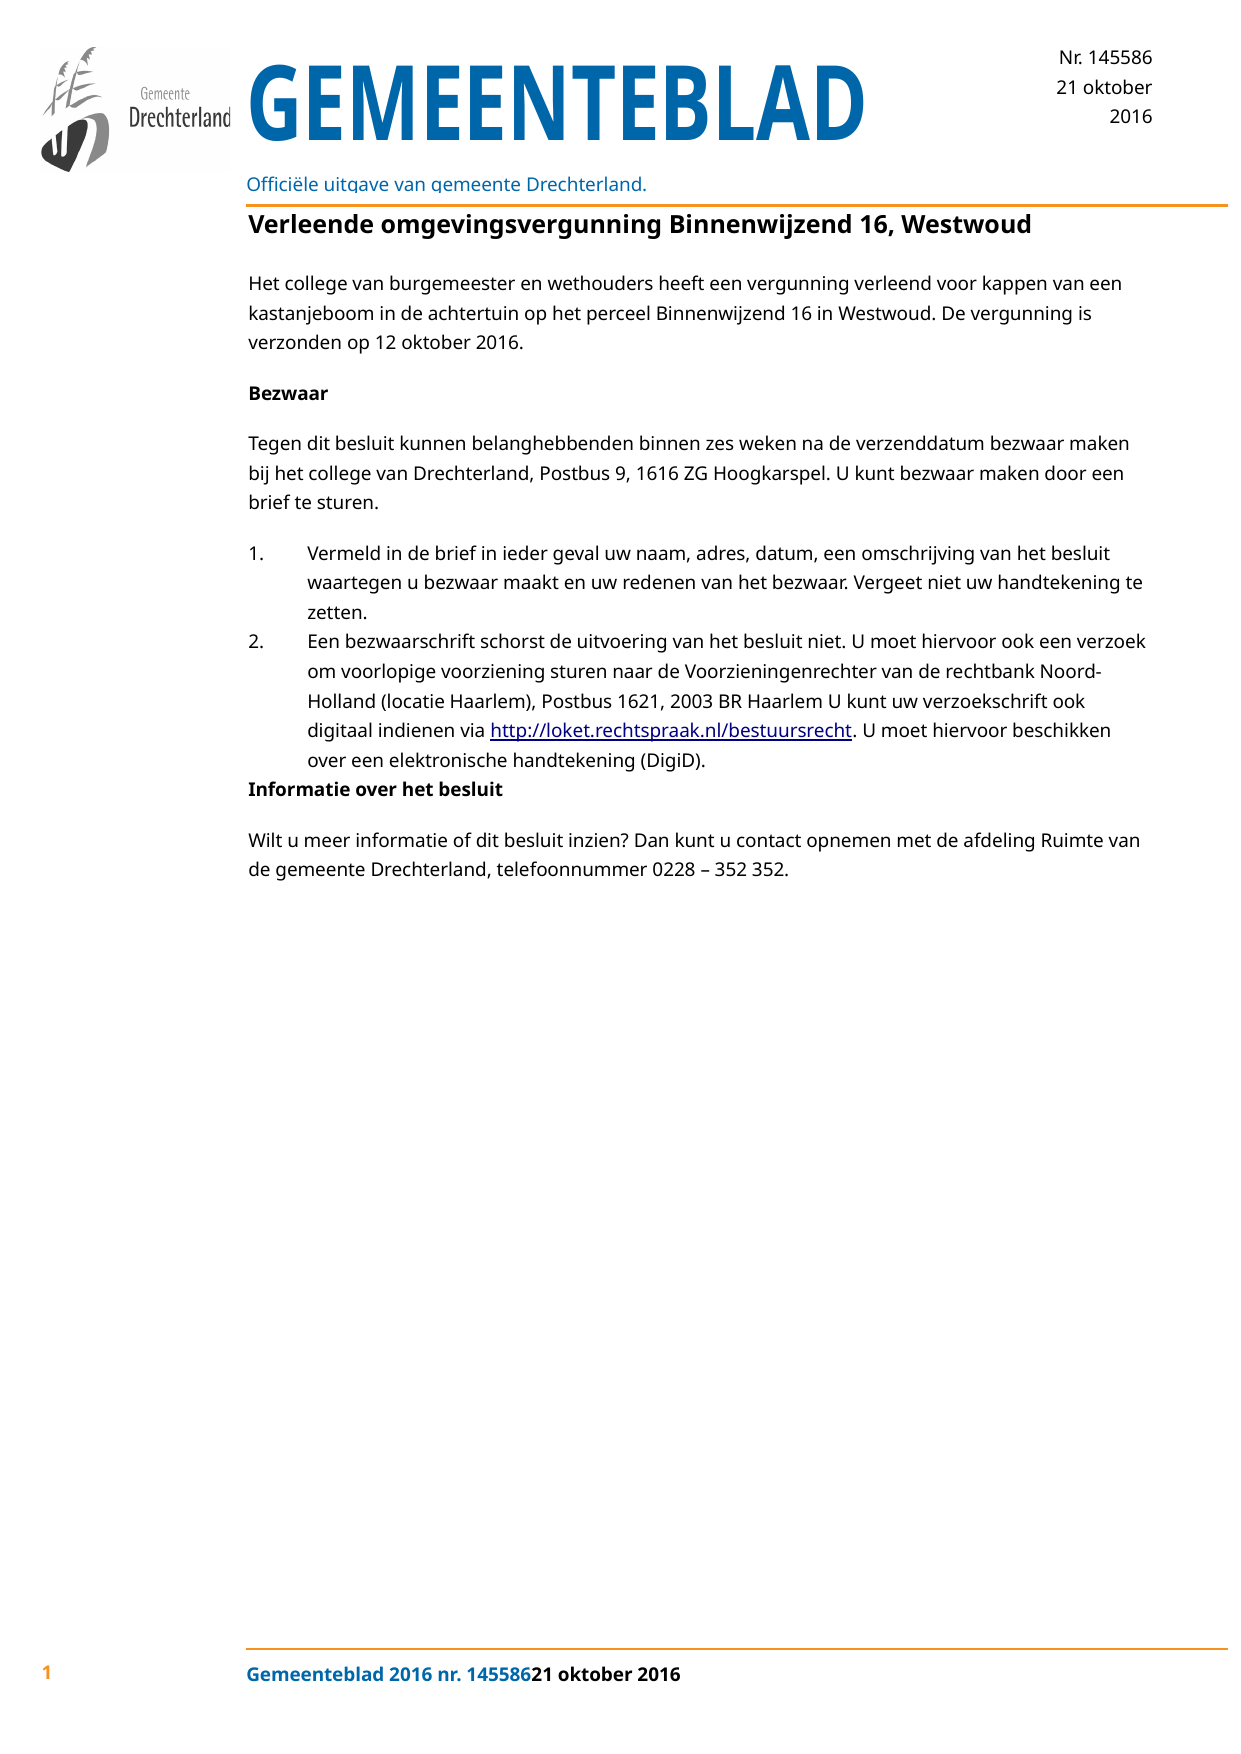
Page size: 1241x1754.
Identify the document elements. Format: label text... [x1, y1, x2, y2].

text Het college van burgemeester en wethouders heeft een vergunning verleend voor kappen van een kastanjeboom in de achtertuin op het perceel Binnenwijzend 16 in Westwoud. De vergunning is verzonden op 12 oktober 2016. [248, 270, 1152, 355]
text Informatie over het besluit [248, 777, 1152, 802]
text Verleende omgevingsvergunning Binnenwijzend 16, Westwoud [248, 207, 1152, 241]
text Tegen dit besluit kunnen belanghebbenden binnen zes weken na de verzenddatum bezwaar maken bij het college van Drechterland, Postbus 9, 1616 ZG Hoogkarspel. U kunt bezwaar maken door een brief te sturen. [248, 430, 1152, 515]
text Bezwaar [248, 380, 1152, 406]
list Een bezwaarschrift schorst de uitvoering van het besluit niet. U moet hiervoor ook een verzoek om voorlopige voorziening sturen naar de Voorzieningenrechter van de rechtbank Noord-Holland (locatie Haarlem), Postbus 1621, 2003 BR Haarlem U kunt uw verzoekschrift ook digitaal indienen via http://loket.rechtspraak.nl/bestuursrecht. U moet hiervoor beschikken over een elektronische handtekening (DigiD). [248, 629, 1152, 773]
text Wilt u meer informatie of dit besluit inzien? Dan kunt u contact opnemen met de afdeling Ruimte van de gemeente Drechterland, telefoonnummer 0228 – 352 352. [248, 827, 1152, 882]
picture [41, 47, 231, 172]
list Vermeld in de brief in ieder geval uw naam, adres, datum, een omschrijving van het besluit waartegen u bezwaar maakt en uw redenen van het bezwaar. Vergeet niet uw handtekening te zetten. [248, 540, 1152, 625]
